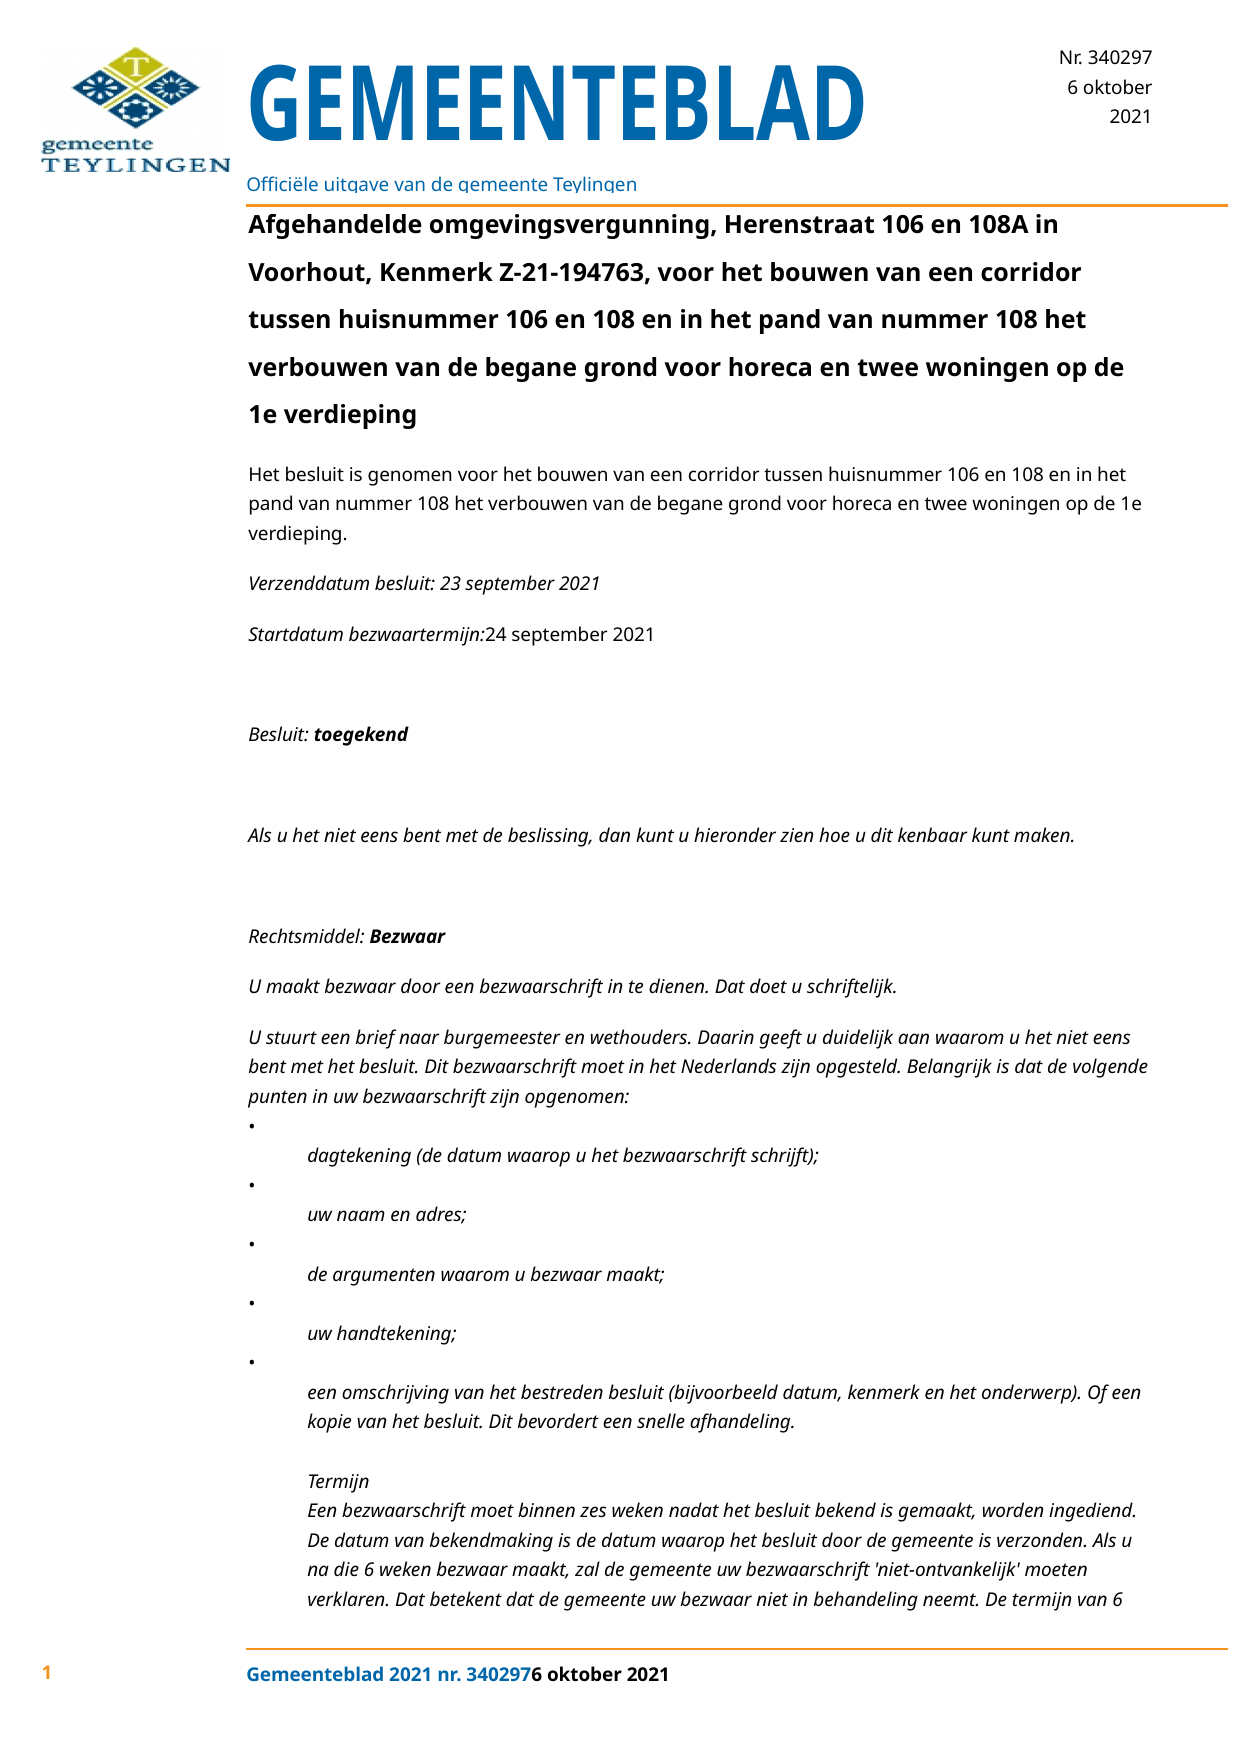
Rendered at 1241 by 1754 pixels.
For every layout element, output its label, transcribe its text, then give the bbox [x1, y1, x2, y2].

picture [41, 47, 231, 172]
list Termijn [248, 1468, 1152, 1493]
list uw handtekening; [248, 1320, 1152, 1346]
text Het besluit is genomen voor het bouwen van een corridor tussen huisnummer 106 en 108 en in het pand van nummer 108 het verbouwen van de begane grond voor horeca en twee woningen op de 1e verdieping. [248, 461, 1152, 546]
list dagtekening (de datum waarop u het bezwaarschrift schrijft); [248, 1142, 1152, 1168]
text Startdatum bezwaartermijn:24 september 2021 [248, 621, 1152, 646]
list Een bezwaarschrift moet binnen zes weken nadat het besluit bekend is gemaakt, worden ingediend. De datum van bekendmaking is de datum waarop het besluit door de gemeente is verzonden. Als u na die 6 weken bezwaar maakt, zal de gemeente uw bezwaarschrift 'niet-ontvankelijk' moeten verklaren. Dat betekent dat de gemeente uw bezwaar niet in behandeling neemt. De termijn van 6 [248, 1497, 1152, 1612]
text Als u het niet eens bent met de beslissing, dan kunt u hieronder zien hoe u dit kenbaar kunt maken. [248, 822, 1152, 848]
text U maakt bezwaar door een bezwaarschrift in te dienen. Dat doet u schriftelijk. [248, 974, 1152, 999]
text U stuurt een brief naar burgemeester en wethouders. Daarin geeft u duidelijk aan waarom u het niet eens bent met het besluit. Dit bezwaarschrift moet in het Nederlands zijn opgesteld. Belangrijk is dat de volgende punten in uw bezwaarschrift zijn opgenomen: [248, 1024, 1152, 1109]
text Besluit: toegekend [248, 722, 1152, 747]
text Afgehandelde omgevingsvergunning, Herenstraat 106 en 108A in Voorhout, Kenmerk Z-21-194763, voor het bouwen van een corridor tussen huisnummer 106 en 108 en in het pand van nummer 108 het verbouwen van de begane grond voor horeca en twee woningen op de 1e verdieping [248, 207, 1152, 431]
list de argumenten waarom u bezwaar maakt; [248, 1261, 1152, 1286]
list uw naam en adres; [248, 1202, 1152, 1227]
list een omschrijving van het bestreden besluit (bijvoorbeeld datum, kenmerk en het onderwerp). Of een kopie van het besluit. Dit bevordert een snelle afhandeling. [248, 1379, 1152, 1434]
text Rechtsmiddel: Bezwaar [248, 923, 1152, 949]
text Verzenddatum besluit: 23 september 2021 [248, 570, 1152, 596]
